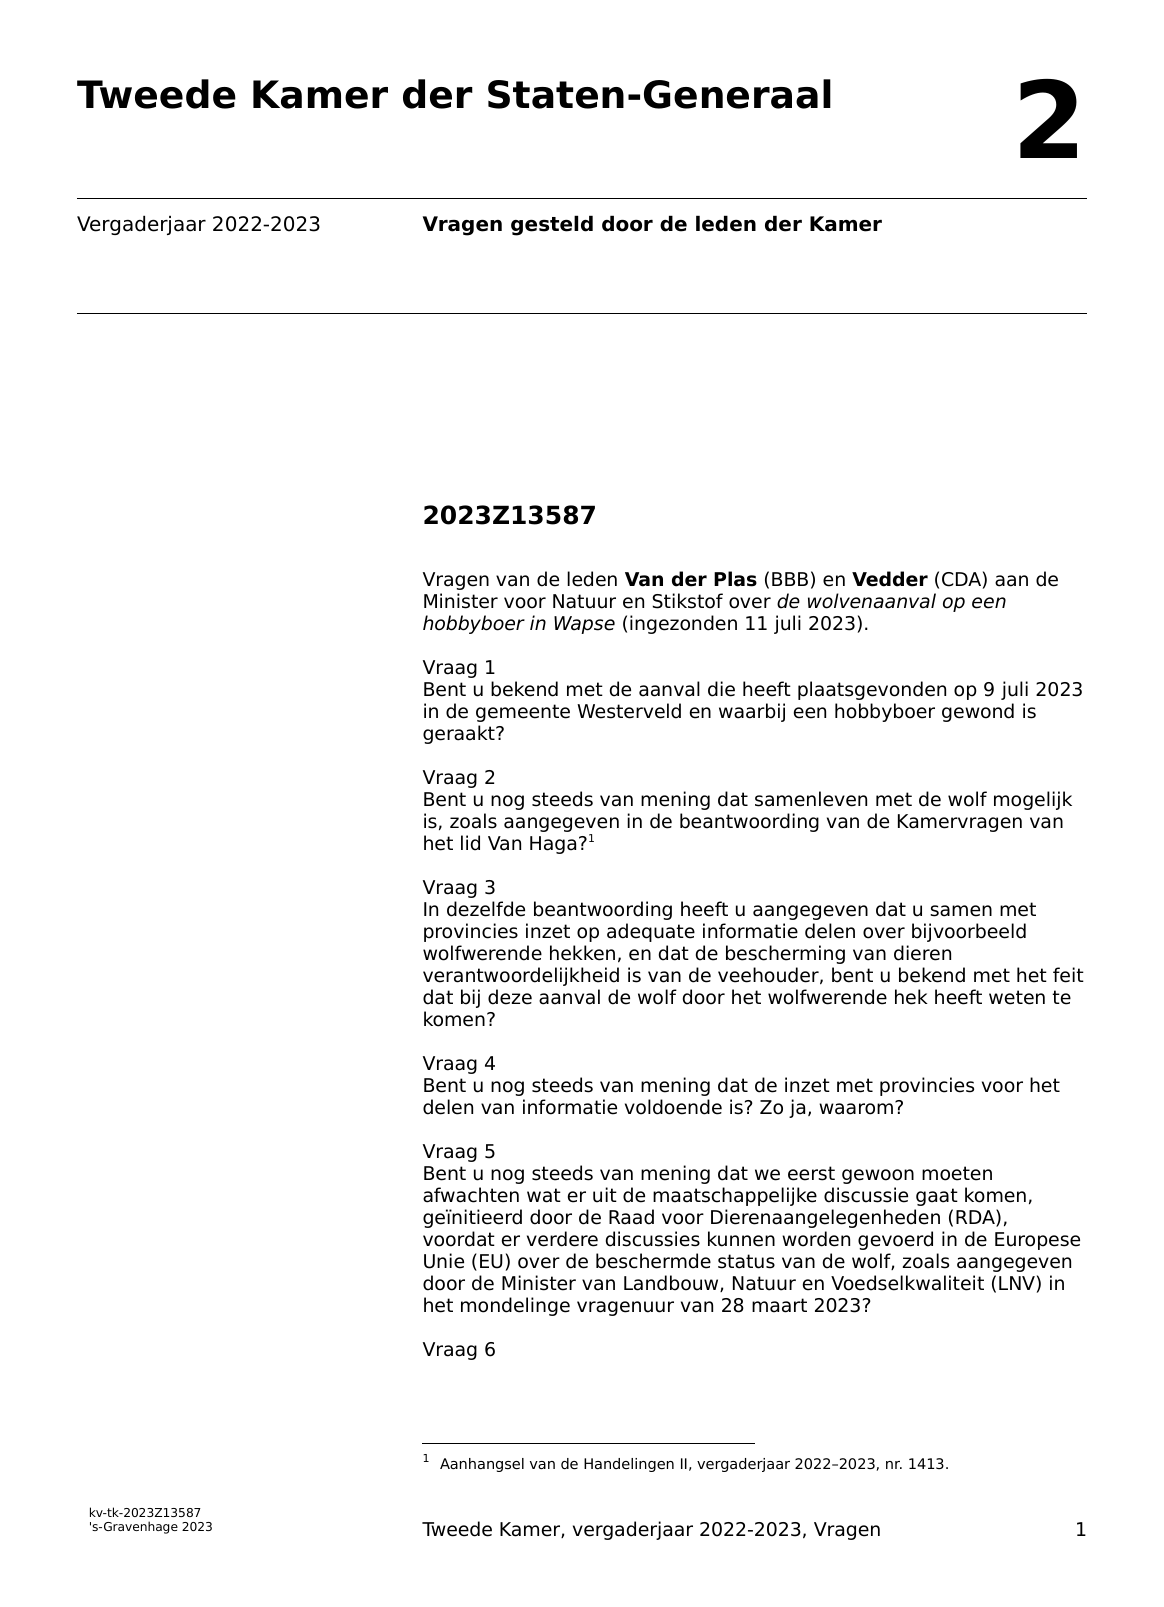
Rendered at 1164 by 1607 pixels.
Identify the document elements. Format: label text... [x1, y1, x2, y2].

table_cell Vergaderjaar 2022-2023 [77, 199, 422, 313]
text Vraag 4 [422, 1053, 1087, 1075]
text Aanhangsel van de Handelingen II, vergaderjaar 2022–2023, nr. 1413. [422, 1452, 1087, 1474]
text Vraag 5 [422, 1141, 1087, 1163]
text Bent u nog steeds van mening dat samenleven met de wolf mogelijk is, zoals aangegeven in de beantwoording van de Kamervragen van het lid Van Haga? [422, 789, 1087, 855]
text 's-Gravenhage 2023 [88, 1520, 323, 1534]
text Vraag 2 [422, 767, 1087, 789]
text 2023Z13587 [422, 501, 1087, 531]
text Vraag 3 [422, 877, 1087, 899]
text Bent u nog steeds van mening dat we eerst gewoon moeten afwachten wat er uit de maatschappelijke discussie gaat komen, geïnitieerd door de Raad voor Dierenaangelegenheden (RDA), voordat er verdere discussies kunnen worden gevoerd in de Europese Unie (EU) over de beschermde status van de wolf, zoals aangegeven door de Minister van Landbouw, Natuur en Voedselkwaliteit (LNV) in het mondelinge vragenuur van 28 maart 2023? [422, 1163, 1087, 1317]
text Vraag 1 [422, 657, 1087, 679]
table_header 2 [886, 59, 1087, 198]
table_header Tweede Kamer der Staten-Generaal [77, 59, 886, 198]
text kv-tk-2023Z13587 [88, 1506, 323, 1520]
text In dezelfde beantwoording heeft u aangegeven dat u samen met provincies inzet op adequate informatie delen over bijvoorbeeld wolfwerende hekken, en dat de bescherming van dieren verantwoordelijkheid is van de veehouder, bent u bekend met het feit dat bij deze aanval de wolf door het wolfwerende hek heeft weten te komen? [422, 899, 1087, 1031]
table_cell Vragen gesteld door de leden der Kamer [422, 199, 1087, 313]
text Vragen van de leden Van der Plas (BBB) en Vedder (CDA) aan de Minister voor Natuur en Stikstof over de wolvenaanval op een hobbyboer in Wapse (ingezonden 11 juli 2023). [422, 569, 1087, 635]
text Vraag 6 [422, 1339, 1087, 1361]
text Bent u nog steeds van mening dat de inzet met provincies voor het delen van informatie voldoende is? Zo ja, waarom? [422, 1075, 1087, 1119]
text Bent u bekend met de aanval die heeft plaatsgevonden op 9 juli 2023 in de gemeente Westerveld en waarbij een hobbyboer gewond is geraakt? [422, 679, 1087, 745]
